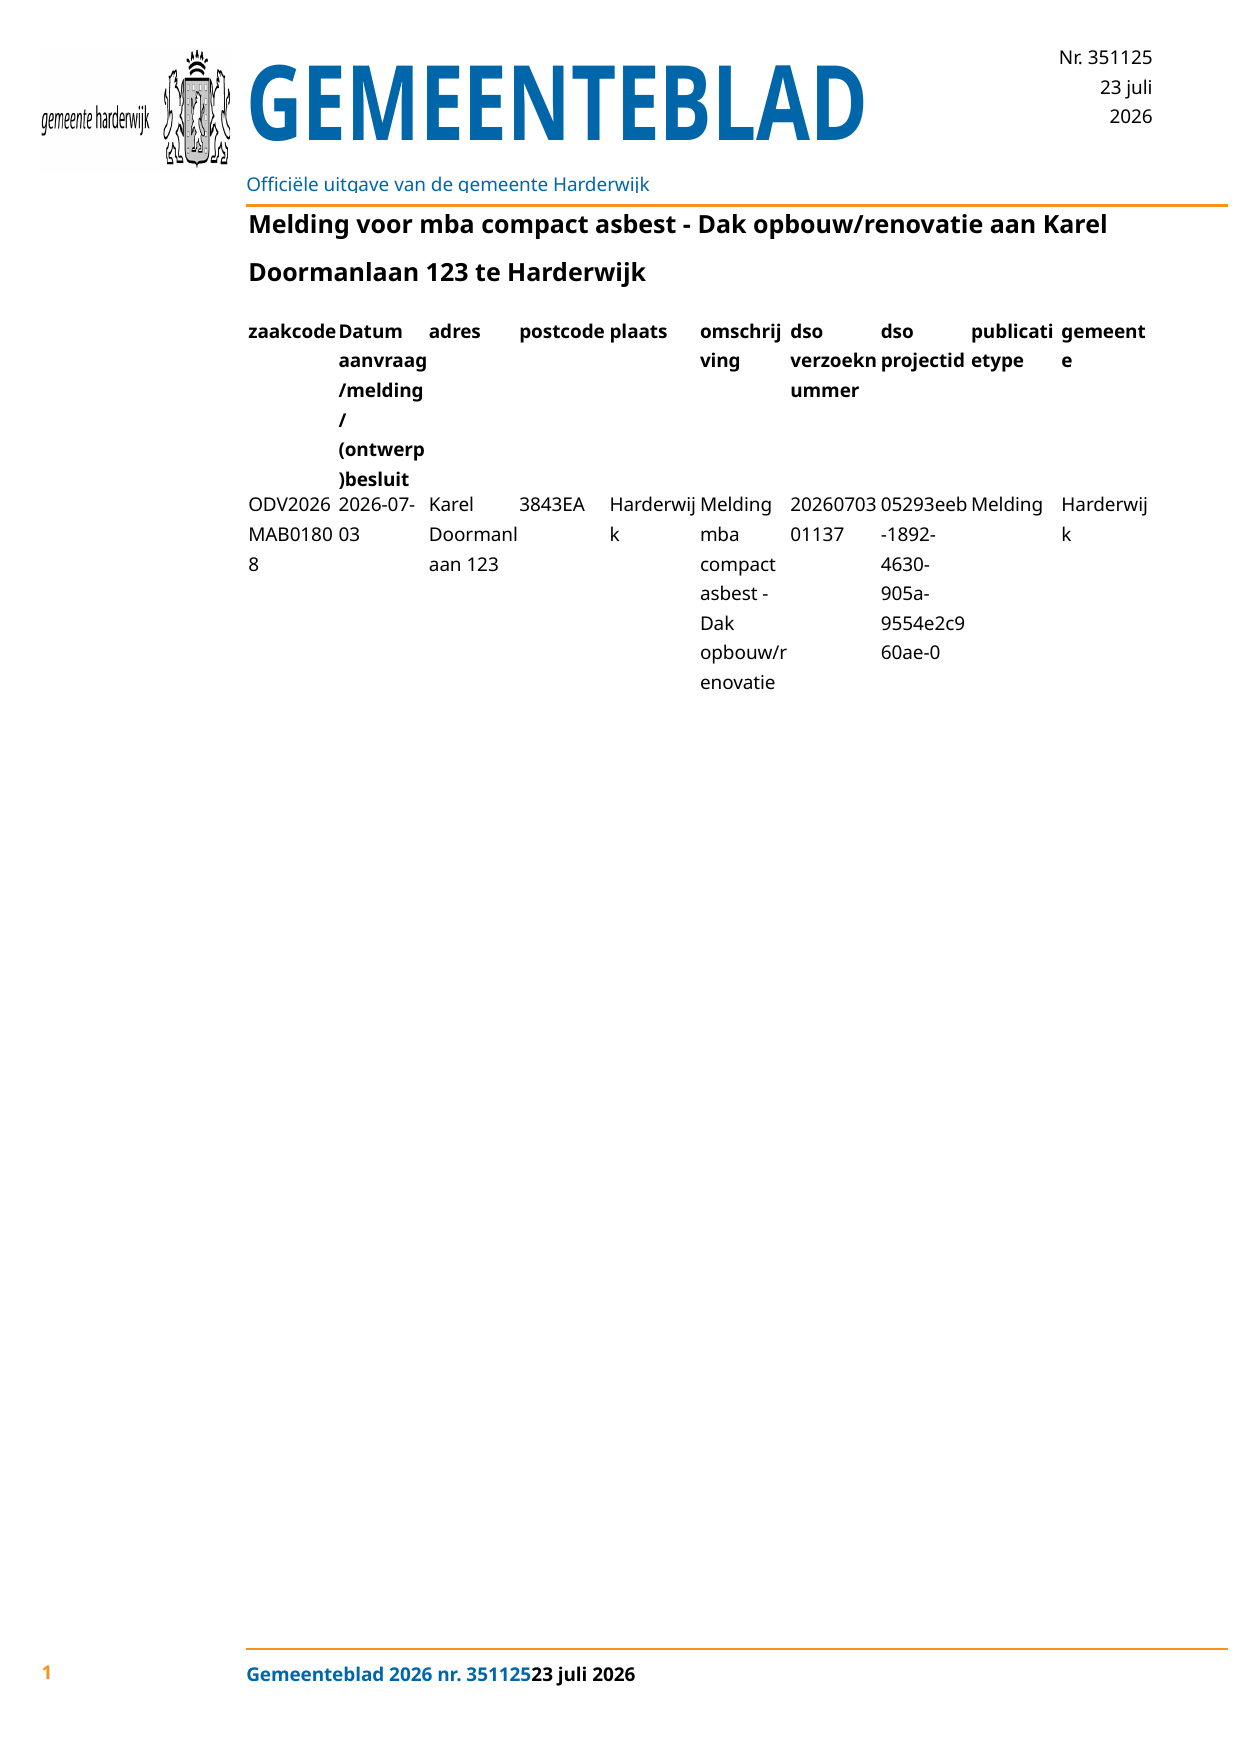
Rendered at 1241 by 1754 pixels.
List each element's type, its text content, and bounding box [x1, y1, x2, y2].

table_cell 3843EA [519, 492, 609, 695]
table_cell Harderwijk [609, 492, 700, 695]
table_header adres [429, 318, 519, 492]
table_header dso projectid [881, 318, 971, 492]
table_cell Melding [971, 492, 1061, 695]
table_header publicatietype [971, 318, 1061, 492]
table_cell Karel Doormanlaan 123 [429, 492, 519, 695]
table_cell 2026-07-03 [338, 492, 429, 695]
table_header plaats [609, 318, 700, 492]
table_cell 2026070301137 [790, 492, 881, 695]
table_header omschrijving [700, 318, 790, 492]
table_header gemeente [1061, 318, 1152, 492]
table_cell ODV2026MAB01808 [248, 492, 338, 695]
table_header dso verzoeknummer [790, 318, 881, 492]
picture [41, 47, 231, 172]
text Melding voor mba compact asbest - Dak opbouw/renovatie aan Karel Doormanlaan 123 te Harderwijk [248, 207, 1152, 288]
table_header Datum aanvraag /melding/ (ontwerp)besluit [338, 318, 429, 492]
table_cell Harderwijk [1061, 492, 1152, 695]
table_header zaakcode [248, 318, 338, 492]
table_cell 05293eeb-1892-4630-905a-9554e2c960ae-0 [881, 492, 971, 695]
table_cell Melding mba compact asbest - Dak opbouw/renovatie [700, 492, 790, 695]
table_header postcode [519, 318, 609, 492]
